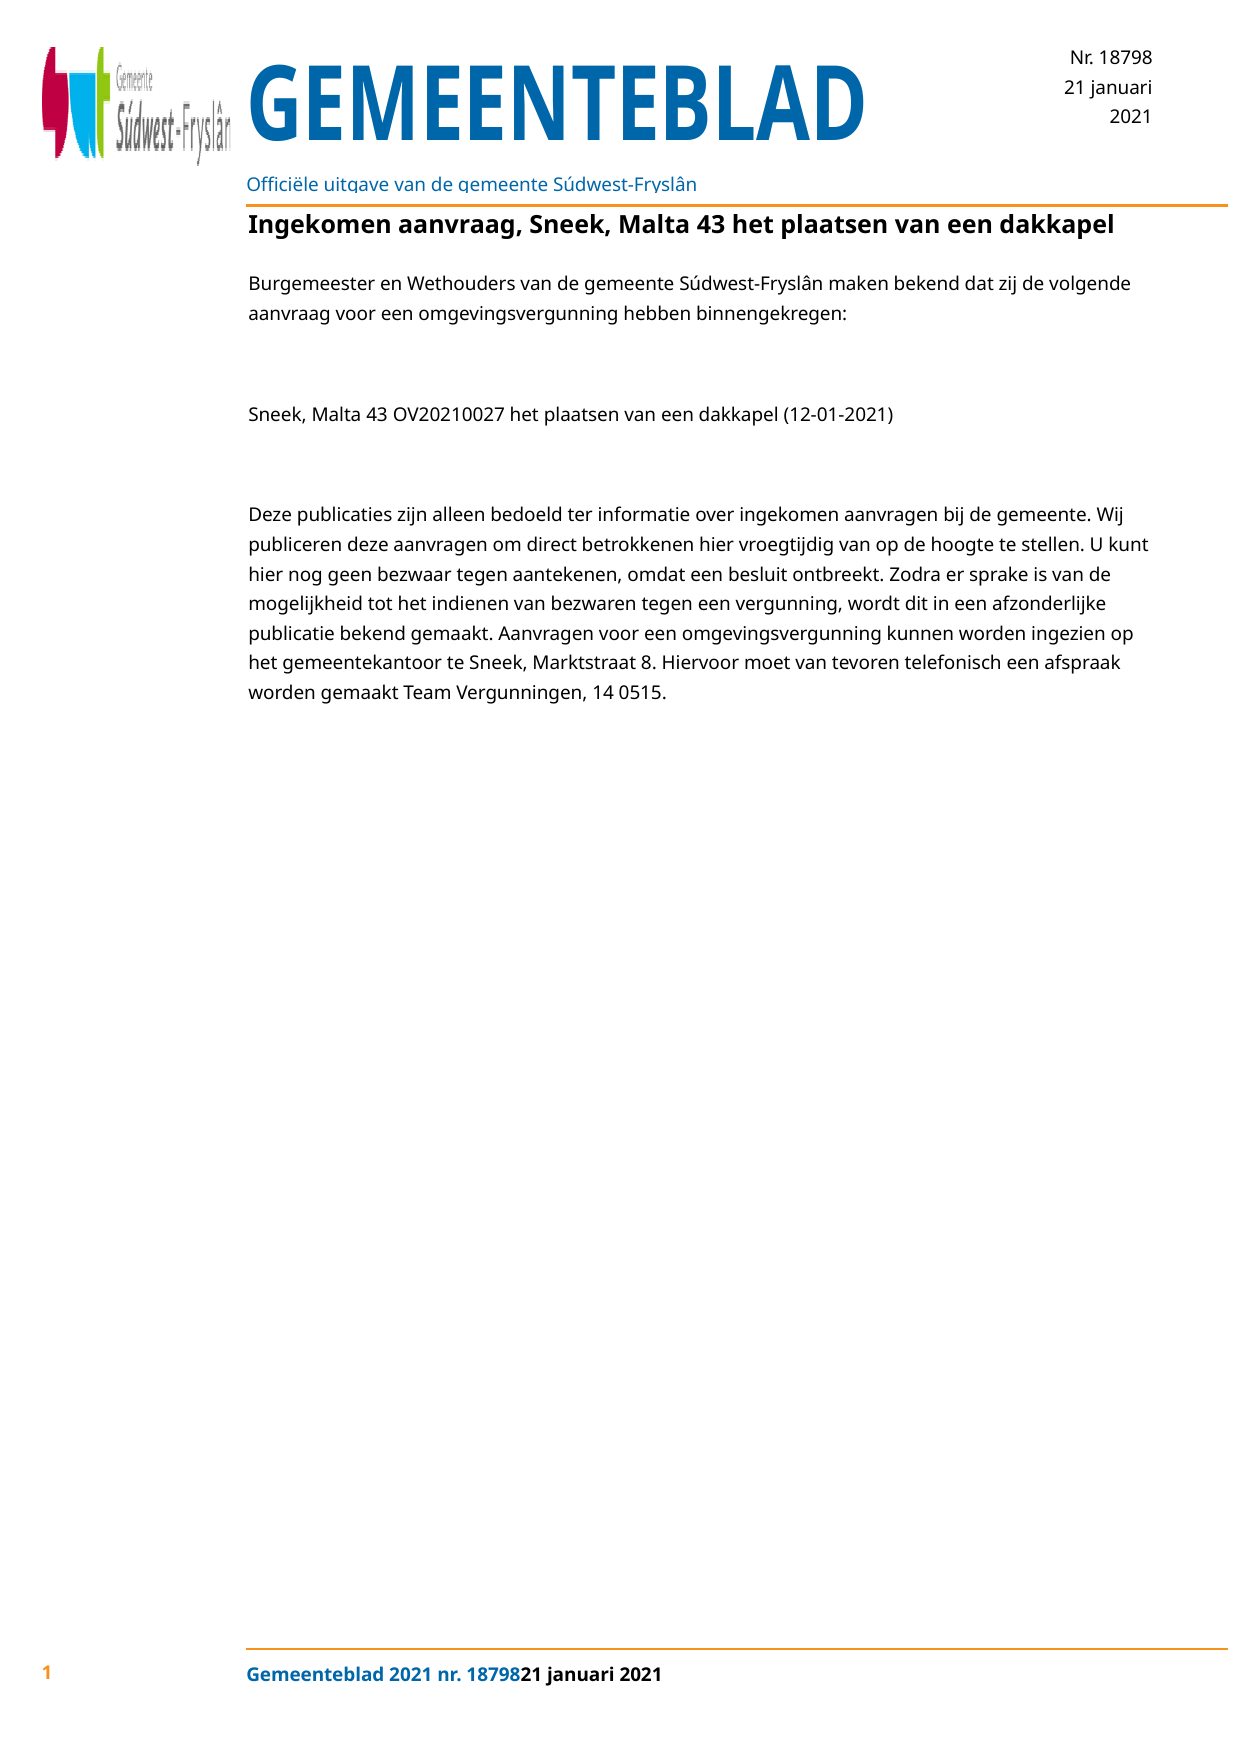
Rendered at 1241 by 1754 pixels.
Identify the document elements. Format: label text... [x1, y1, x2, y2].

text Ingekomen aanvraag, Sneek, Malta 43 het plaatsen van een dakkapel [248, 207, 1152, 241]
text Burgemeester en Wethouders van de gemeente Súdwest-Fryslân maken bekend dat zij de volgende aanvraag voor een omgevingsvergunning hebben binnengekregen: [248, 270, 1152, 326]
picture [41, 47, 231, 172]
text Sneek, Malta 43 OV20210027 het plaatsen van een dakkapel (12-01-2021) [248, 401, 1152, 426]
text Deze publicaties zijn alleen bedoeld ter informatie over ingekomen aanvragen bij de gemeente. Wij publiceren deze aanvragen om direct betrokkenen hier vroegtijdig van op de hoogte te stellen. U kunt hier nog geen bezwaar tegen aantekenen, omdat een besluit ontbreekt. Zodra er sprake is van de mogelijkheid tot het indienen van bezwaren tegen een vergunning, wordt dit in een afzonderlijke publicatie bekend gemaakt. Aanvragen voor een omgevingsvergunning kunnen worden ingezien op het gemeentekantoor te Sneek, Marktstraat 8. Hiervoor moet van tevoren telefonisch een afspraak worden gemaakt Team Vergunningen, 14 0515. [248, 502, 1152, 705]
